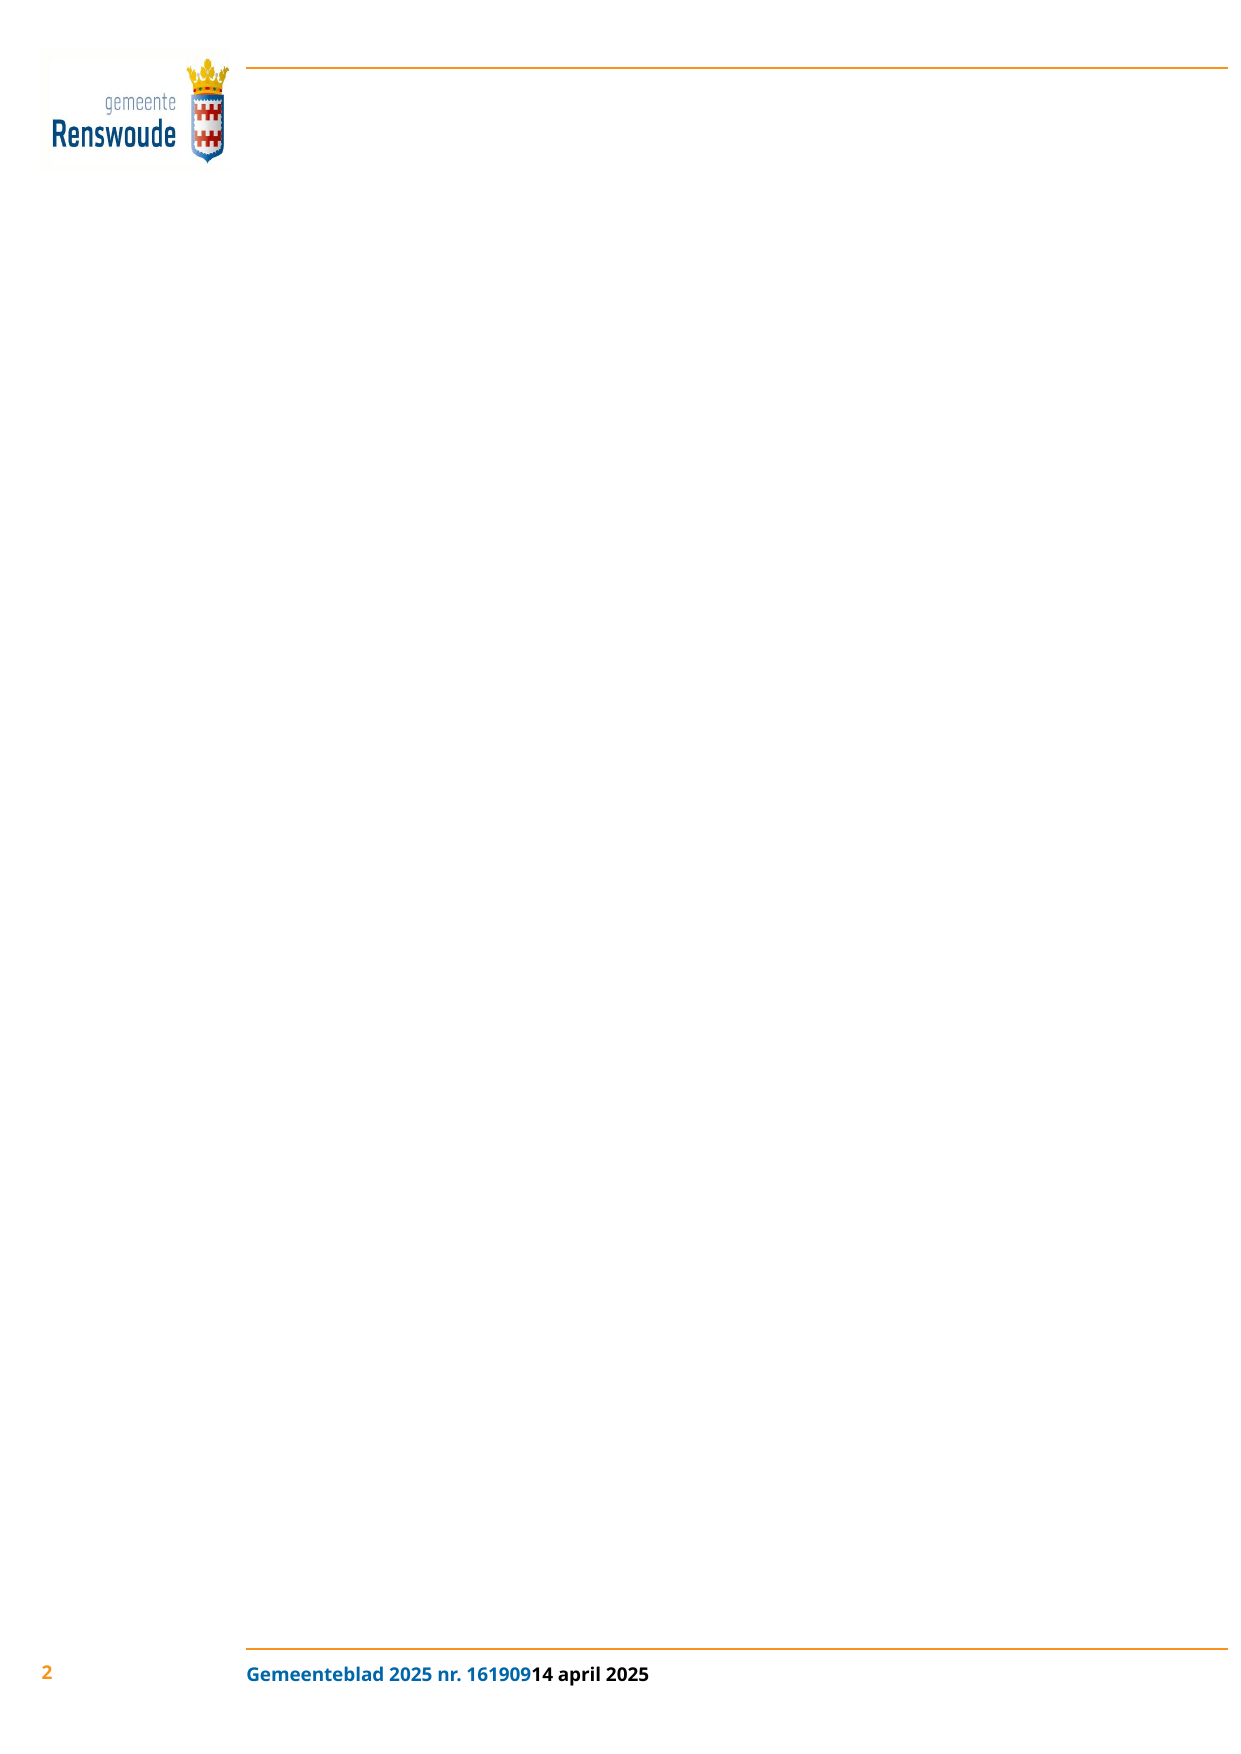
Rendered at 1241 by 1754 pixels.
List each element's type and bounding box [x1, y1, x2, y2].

picture [41, 47, 231, 172]
